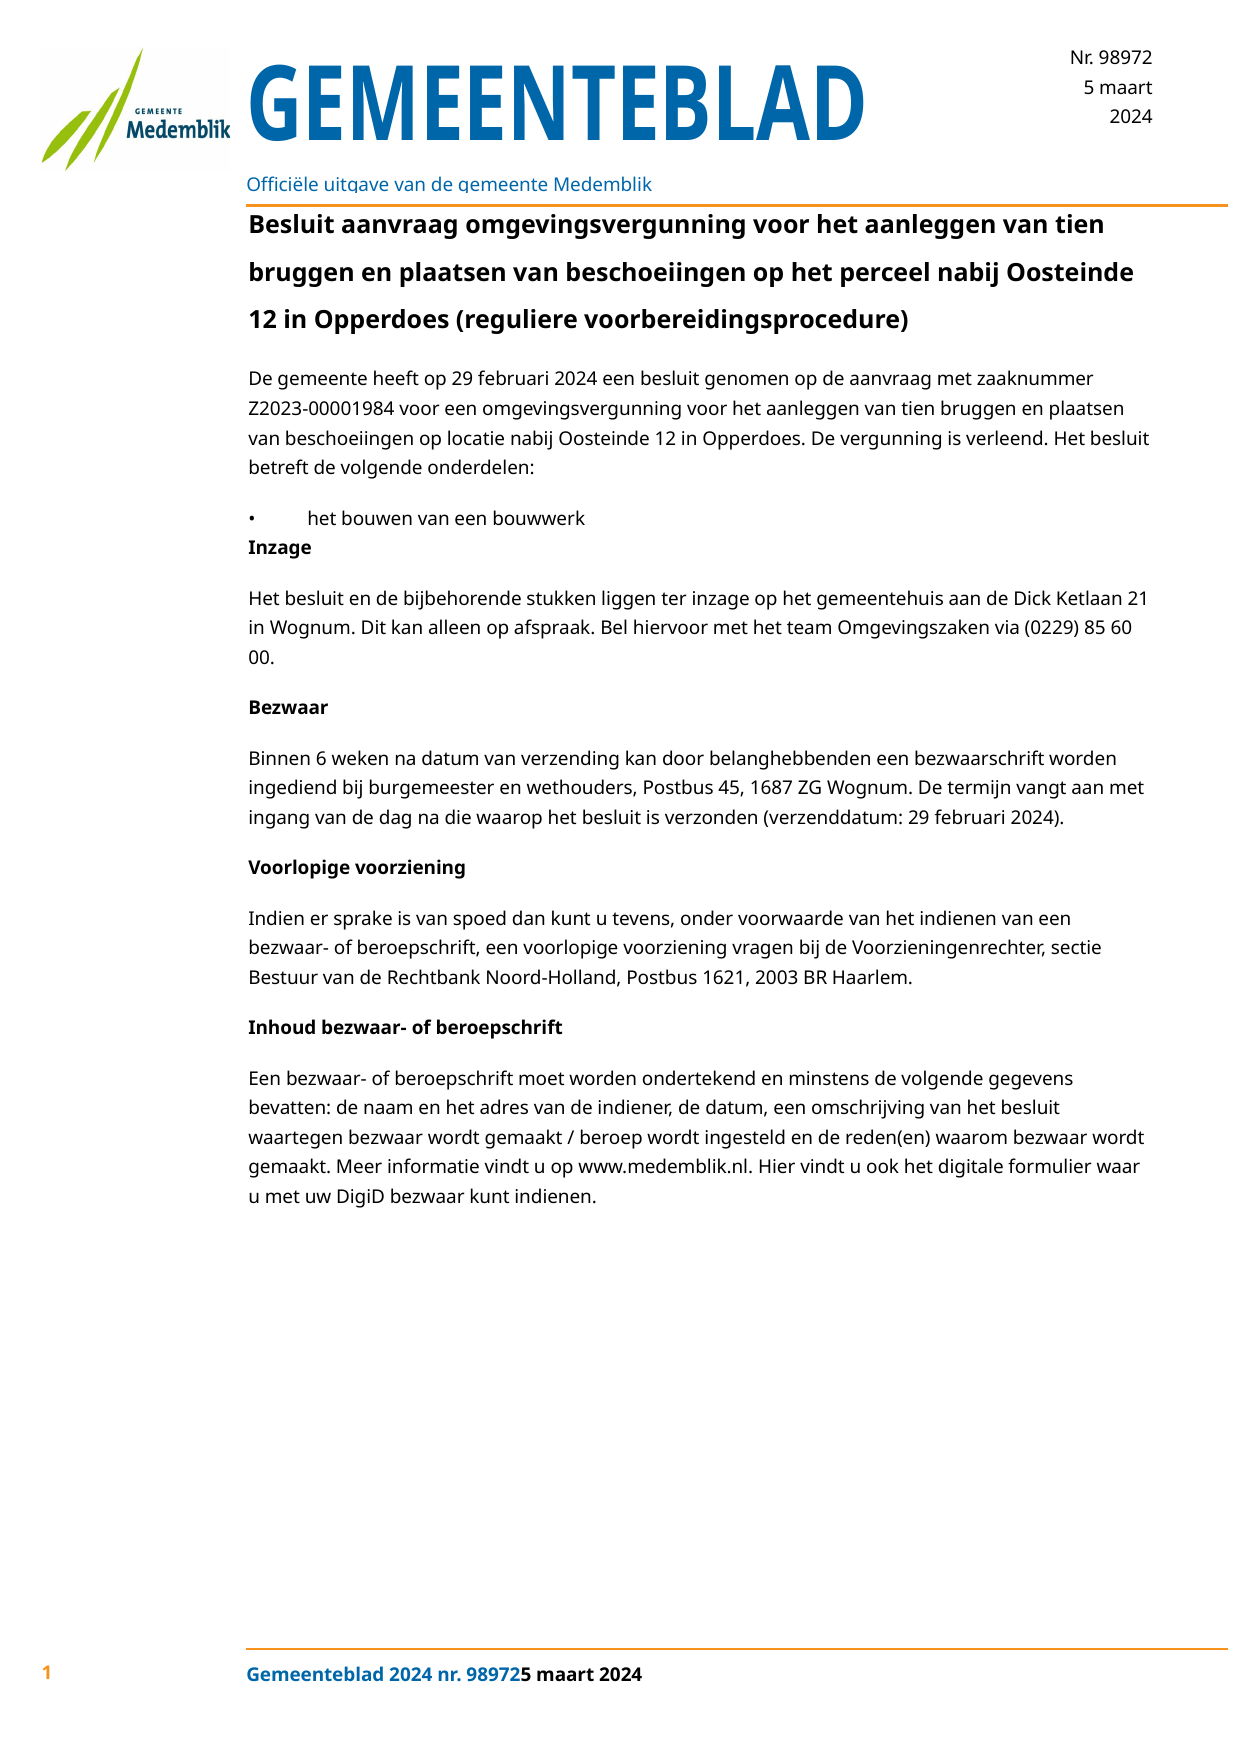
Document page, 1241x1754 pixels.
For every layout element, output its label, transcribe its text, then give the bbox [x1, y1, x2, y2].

text Indien er sprake is van spoed dan kunt u tevens, onder voorwaarde van het indienen van een bezwaar- of beroepschrift, een voorlopige voorziening vragen bij de Voorzieningenrechter, sectie Bestuur van de Rechtbank Noord-Holland, Postbus 1621, 2003 BR Haarlem. [248, 905, 1152, 989]
text Een bezwaar- of beroepschrift moet worden ondertekend en minstens de volgende gegevens bevatten: de naam en het adres van de indiener, de datum, een omschrijving van het besluit waartegen bezwaar wordt gemaakt / beroep wordt ingesteld en de reden(en) waarom bezwaar wordt gemaakt. Meer informatie vindt u op www.medemblik.nl. Hier vindt u ook het digitale formulier waar u met uw DigiD bezwaar kunt indienen. [248, 1065, 1152, 1209]
text Inhoud bezwaar- of beroepschrift [248, 1014, 1152, 1040]
text Het besluit en de bijbehorende stukken liggen ter inzage op het gemeentehuis aan de Dick Ketlaan 21 in Wognum. Dit kan alleen op afspraak. Bel hiervoor met het team Omgevingszaken via (0229) 85 60 00. [248, 585, 1152, 669]
picture [41, 47, 231, 172]
text Inzage [248, 534, 1152, 560]
list het bouwen van een bouwwerk [248, 505, 1152, 530]
text De gemeente heeft op 29 februari 2024 een besluit genomen op de aanvraag met zaaknummer Z2023-00001984 voor een omgevingsvergunning voor het aanleggen van tien bruggen en plaatsen van beschoeiingen op locatie nabij Oosteinde 12 in Opperdoes. De vergunning is verleend. Het besluit betreft de volgende onderdelen: [248, 366, 1152, 480]
text Voorlopige voorziening [248, 854, 1152, 880]
text Besluit aanvraag omgevingsvergunning voor het aanleggen van tien bruggen en plaatsen van beschoeiingen op het perceel nabij Oosteinde 12 in Opperdoes (reguliere voorbereidingsprocedure) [248, 207, 1152, 336]
text Binnen 6 weken na datum van verzending kan door belanghebbenden een bezwaarschrift worden ingediend bij burgemeester en wethouders, Postbus 45, 1687 ZG Wognum. De termijn vangt aan met ingang van de dag na die waarop het besluit is verzonden (verzenddatum: 29 februari 2024). [248, 745, 1152, 829]
text Bezwaar [248, 694, 1152, 720]
